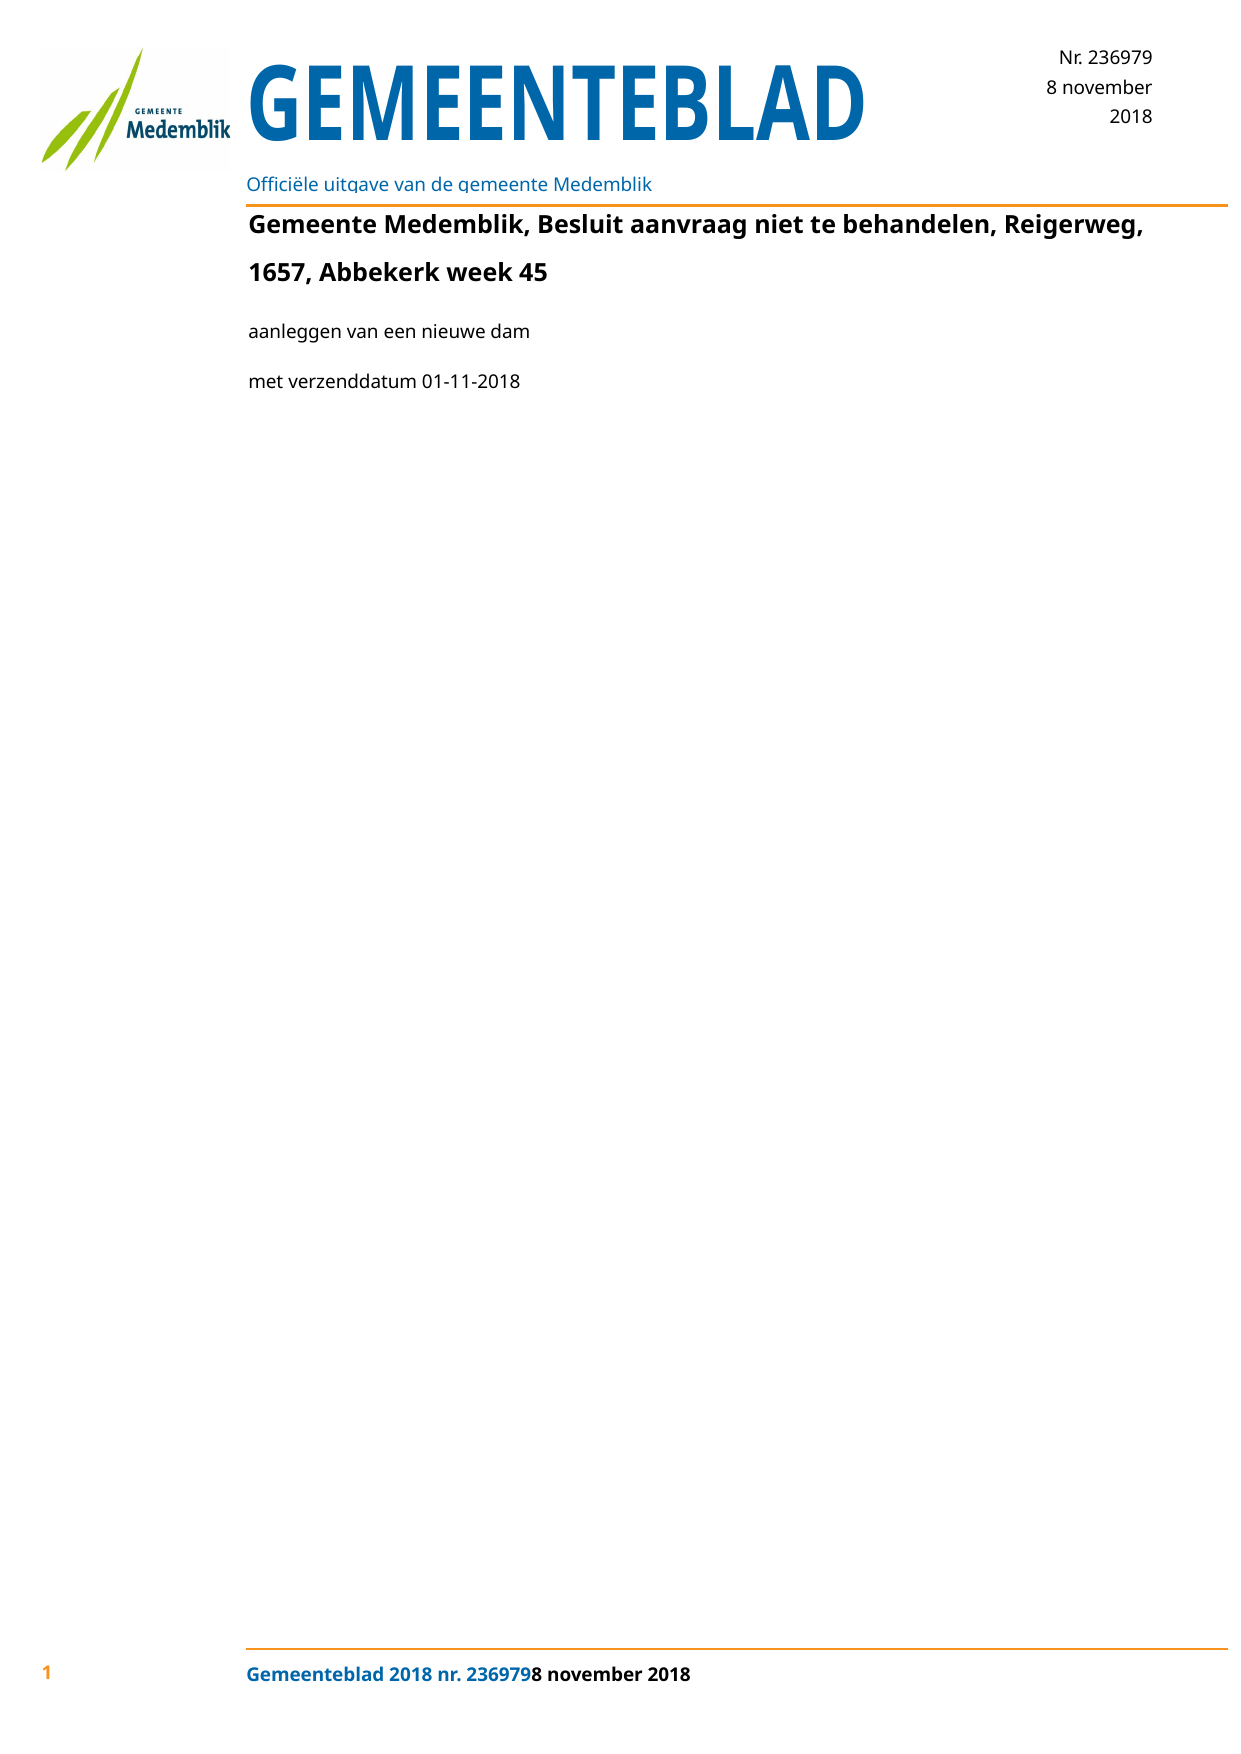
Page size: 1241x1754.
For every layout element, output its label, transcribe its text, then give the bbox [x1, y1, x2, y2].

text aanleggen van een nieuwe dam [248, 318, 1152, 344]
text Gemeente Medemblik, Besluit aanvraag niet te behandelen, Reigerweg, 1657, Abbekerk week 45 [248, 207, 1152, 288]
text met verzenddatum 01-11-2018 [248, 368, 1152, 394]
picture [41, 47, 231, 172]
